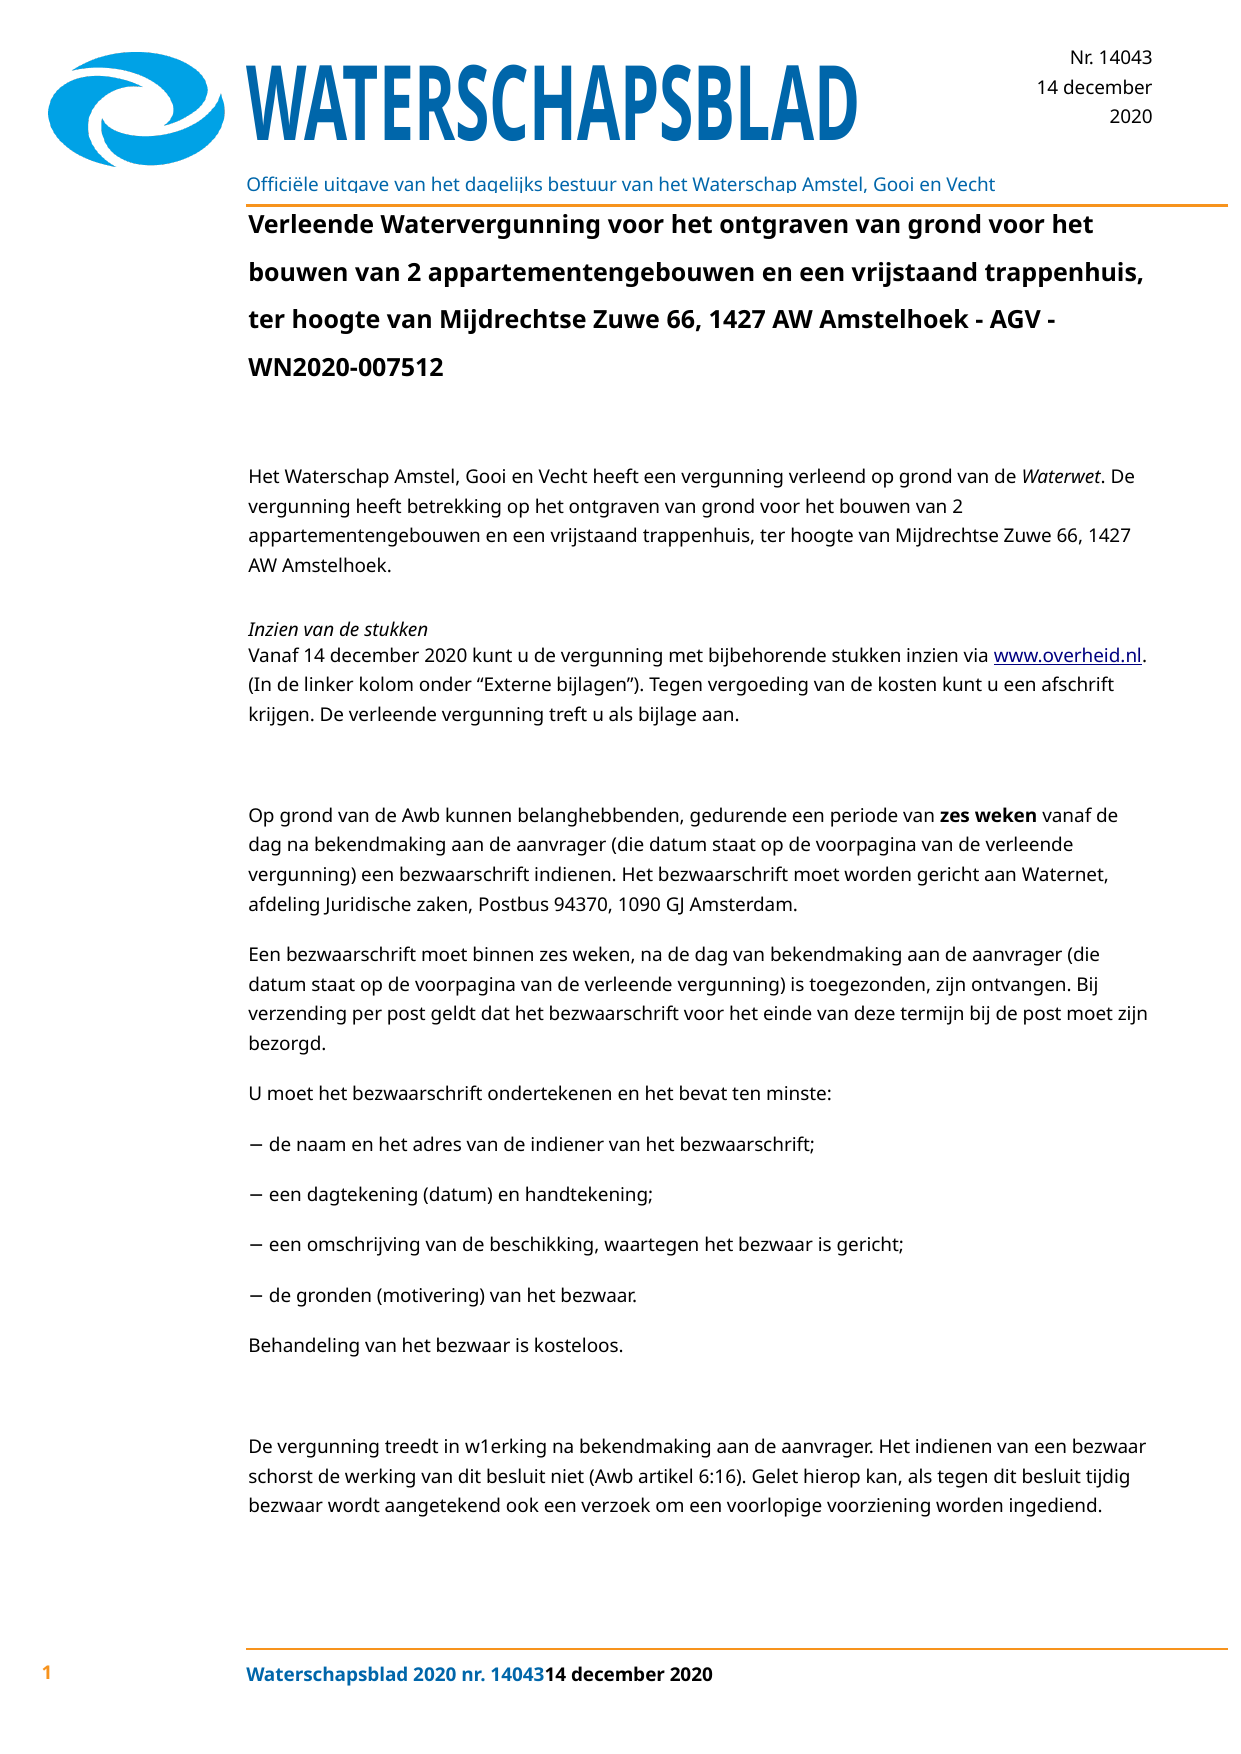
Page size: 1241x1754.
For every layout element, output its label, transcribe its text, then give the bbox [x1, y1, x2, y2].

text − de naam en het adres van de indiener van het bezwaarschrift; [248, 1131, 1152, 1156]
text Op grond van de Awb kunnen belanghebbenden, gedurende een periode van zes weken vanaf de dag na bekendmaking aan de aanvrager (die datum staat op de voorpagina van de verleende vergunning) een bezwaarschrift indienen. Het bezwaarschrift moet worden gericht aan Waternet, afdeling Juridische zaken, Postbus 94370, 1090 GJ Amsterdam. [248, 802, 1152, 916]
picture [41, 47, 231, 172]
text Inzien van de stukken [248, 616, 1152, 642]
text Het Waterschap Amstel, Gooi en Vecht heeft een vergunning verleend op grond van de Waterwet. De vergunning heeft betrekking op het ontgraven van grond voor het bouwen van 2 appartementengebouwen en een vrijstaand trappenhuis, ter hoogte van Mijdrechtse Zuwe 66, 1427 AW Amstelhoek. [248, 463, 1152, 578]
text Behandeling van het bezwaar is kosteloos. [248, 1332, 1152, 1358]
text − een omschrijving van de beschikking, waartegen het bezwaar is gericht; [248, 1232, 1152, 1257]
text De vergunning treedt in w1erking na bekendmaking aan de aanvrager. Het indienen van een bezwaar schorst de werking van dit besluit niet (Awb artikel 6:16). Gelet hierop kan, als tegen dit besluit tijdig bezwaar wordt aangetekend ook een verzoek om een voorlopige voorziening worden ingediend. [248, 1433, 1152, 1518]
text Vanaf 14 december 2020 kunt u de vergunning met bijbehorende stukken inzien via www.overheid.nl. (In de linker kolom onder “Externe bijlagen”). Tegen vergoeding van de kosten kunt u een afschrift krijgen. De verleende vergunning treft u als bijlage aan. [248, 642, 1152, 727]
text − de gronden (motivering) van het bezwaar. [248, 1282, 1152, 1308]
text Een bezwaarschrift moet binnen zes weken, na de dag van bekendmaking aan de aanvrager (die datum staat op de voorpagina van de verleende vergunning) is toegezonden, zijn ontvangen. Bij verzending per post geldt dat het bezwaarschrift voor het einde van deze termijn bij de post moet zijn bezorgd. [248, 941, 1152, 1056]
text U moet het bezwaarschrift ondertekenen en het bevat ten minste: [248, 1080, 1152, 1106]
text − een dagtekening (datum) en handtekening; [248, 1181, 1152, 1207]
text Verleende Watervergunning voor het ontgraven van grond voor het bouwen van 2 appartementengebouwen en een vrijstaand trappenhuis, ter hoogte van Mijdrechtse Zuwe 66, 1427 AW Amstelhoek - AGV - WN2020-007512 [248, 207, 1152, 384]
